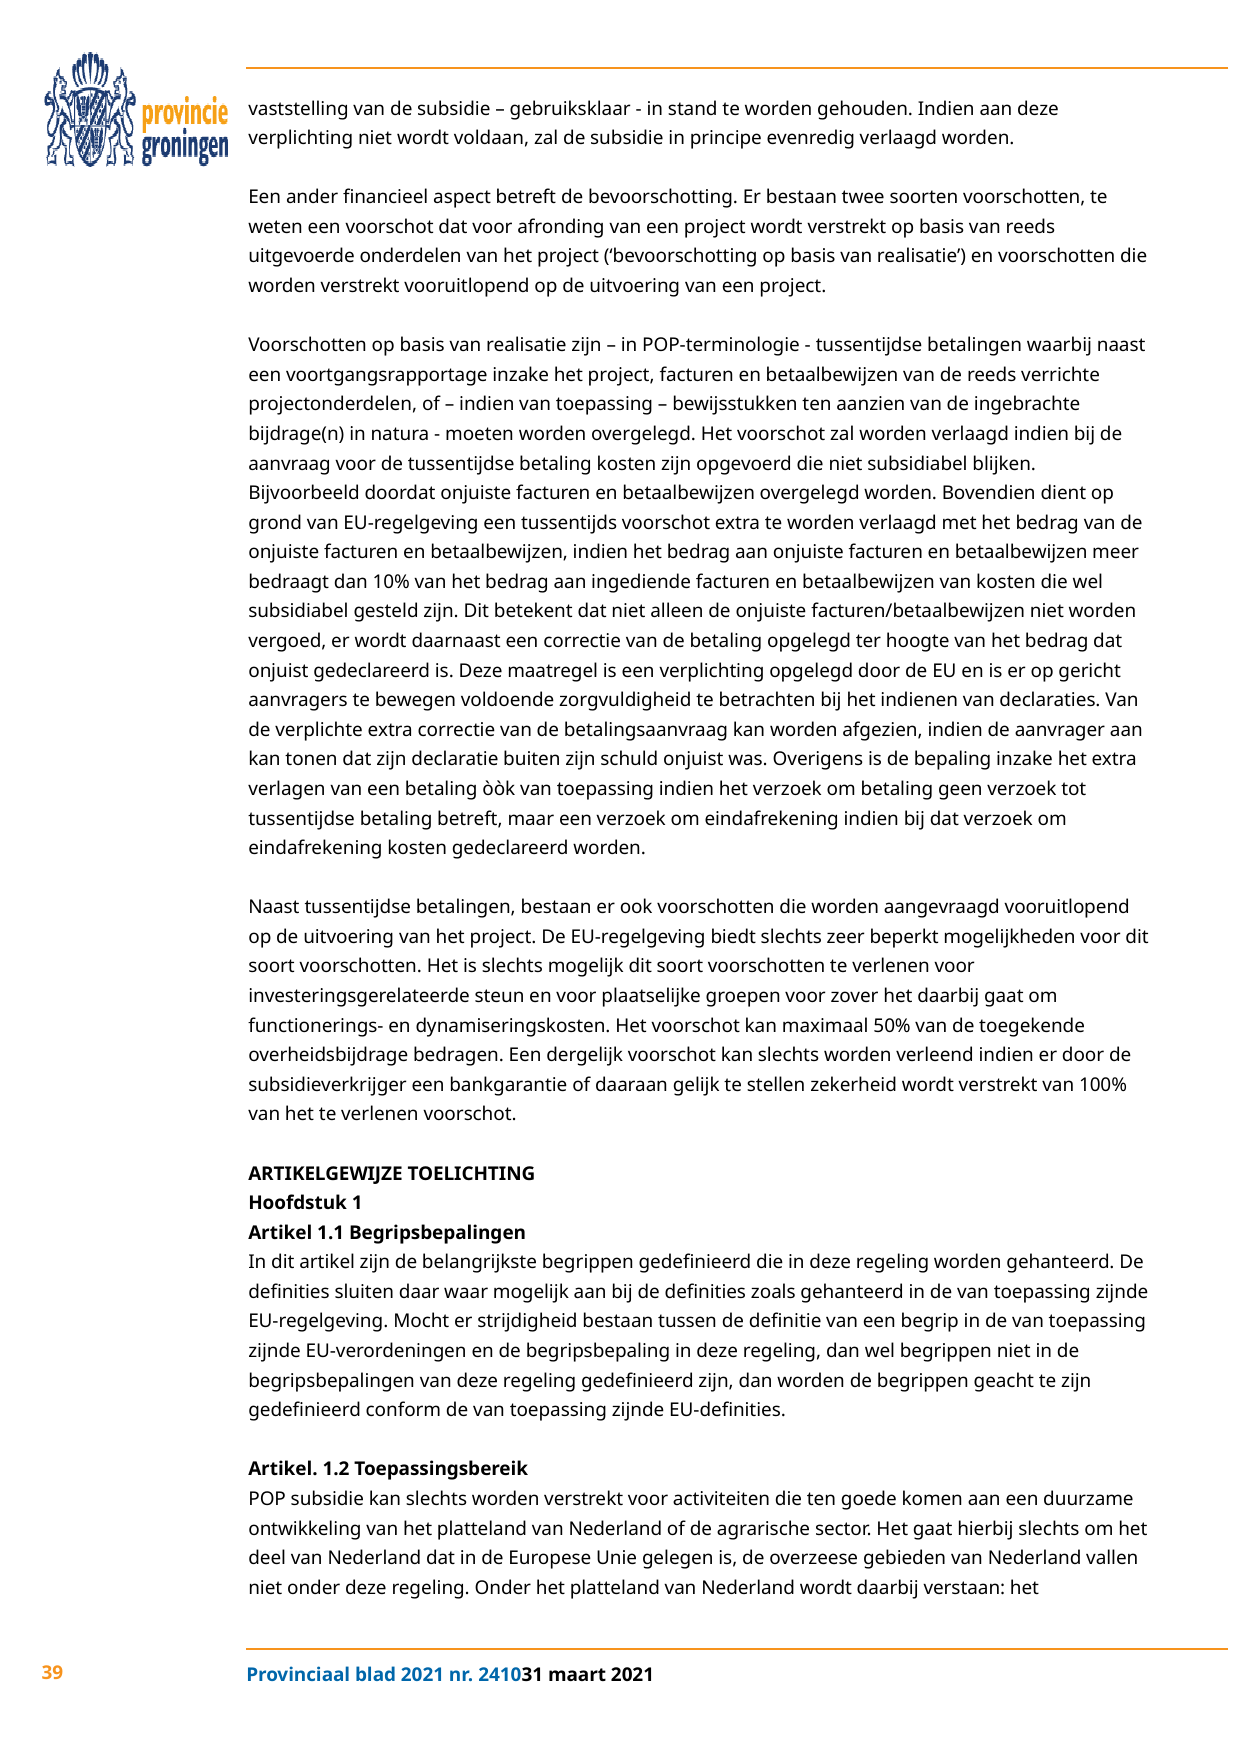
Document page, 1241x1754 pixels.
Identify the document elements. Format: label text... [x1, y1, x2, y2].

text Artikel. 1.2 Toepassingsbereik [248, 1456, 1152, 1481]
text Artikel 1.1 Begripsbepalingen [248, 1219, 1152, 1245]
text vaststelling van de subsidie – gebruiksklaar - in stand te worden gehouden. Indien aan deze verplichting niet wordt voldaan, zal de subsidie in principe evenredig verlaagd worden. [248, 95, 1152, 150]
text In dit artikel zijn de belangrijkste begrippen gedefinieerd die in deze regeling worden gehanteerd. De definities sluiten daar waar mogelijk aan bij de definities zoals gehanteerd in de van toepassing zijnde EU-regelgeving. Mocht er strijdigheid bestaan tussen de definitie van een begrip in de van toepassing zijnde EU-verordeningen en de begripsbepaling in deze regeling, dan wel begrippen niet in de begripsbepalingen van deze regeling gedefinieerd zijn, dan worden de begrippen geacht te zijn gedefinieerd conform de van toepassing zijnde EU-definities. [248, 1248, 1152, 1422]
picture [41, 47, 231, 172]
text POP subsidie kan slechts worden verstrekt voor activiteiten die ten goede komen aan een duurzame ontwikkeling van het platteland van Nederland of de agrarische sector. Het gaat hierbij slechts om het deel van Nederland dat in de Europese Unie gelegen is, de overzeese gebieden van Nederland vallen niet onder deze regeling. Onder het platteland van Nederland wordt daarbij verstaan: het [248, 1485, 1152, 1600]
text ARTIKELGEWIJZE TOELICHTING [248, 1160, 1152, 1186]
text Voorschotten op basis van realisatie zijn – in POP-terminologie - tussentijdse betalingen waarbij naast een voortgangsrapportage inzake het project, facturen en betaalbewijzen van de reeds verrichte projectonderdelen, of – indien van toepassing – bewijsstukken ten aanzien van de ingebrachte bijdrage(n) in natura - moeten worden overgelegd. Het voorschot zal worden verlaagd indien bij de aanvraag voor de tussentijdse betaling kosten zijn opgevoerd die niet subsidiabel blijken. Bijvoorbeeld doordat onjuiste facturen en betaalbewijzen overgelegd worden. Bovendien dient op grond van EU-regelgeving een tussentijds voorschot extra te worden verlaagd met het bedrag van de onjuiste facturen en betaalbewijzen, indien het bedrag aan onjuiste facturen en betaalbewijzen meer bedraagt dan 10% van het bedrag aan ingediende facturen en betaalbewijzen van kosten die wel subsidiabel gesteld zijn. Dit betekent dat niet alleen de onjuiste facturen/betaalbewijzen niet worden vergoed, er wordt daarnaast een correctie van de betaling opgelegd ter hoogte van het bedrag dat onjuist gedeclareerd is. Deze maatregel is een verplichting opgelegd door de EU en is er op gericht aanvragers te bewegen voldoende zorgvuldigheid te betrachten bij het indienen van declaraties. Van de verplichte extra correctie van de betalingsaanvraag kan worden afgezien, indien de aanvrager aan kan tonen dat zijn declaratie buiten zijn schuld onjuist was. Overigens is de bepaling inzake het extra verlagen van een betaling òòk van toepassing indien het verzoek om betaling geen verzoek tot tussentijdse betaling betreft, maar een verzoek om eindafrekening indien bij dat verzoek om eindafrekening kosten gedeclareerd worden. [248, 331, 1152, 860]
text Hoofdstuk 1 [248, 1189, 1152, 1215]
text Een ander financieel aspect betreft de bevoorschotting. Er bestaan twee soorten voorschotten, te weten een voorschot dat voor afronding van een project wordt verstrekt op basis van reeds uitgevoerde onderdelen van het project (‘bevoorschotting op basis van realisatie’) en voorschotten die worden verstrekt vooruitlopend op de uitvoering van een project. [248, 183, 1152, 298]
text Naast tussentijdse betalingen, bestaan er ook voorschotten die worden aangevraagd vooruitlopend op de uitvoering van het project. De EU-regelgeving biedt slechts zeer beperkt mogelijkheden voor dit soort voorschotten. Het is slechts mogelijk dit soort voorschotten te verlenen voor investeringsgerelateerde steun en voor plaatselijke groepen voor zover het daarbij gaat om functionerings- en dynamiseringskosten. Het voorschot kan maximaal 50% van de toegekende overheidsbijdrage bedragen. Een dergelijk voorschot kan slechts worden verleend indien er door de subsidieverkrijger een bankgarantie of daaraan gelijk te stellen zekerheid wordt verstrekt van 100% van het te verlenen voorschot. [248, 893, 1152, 1126]
